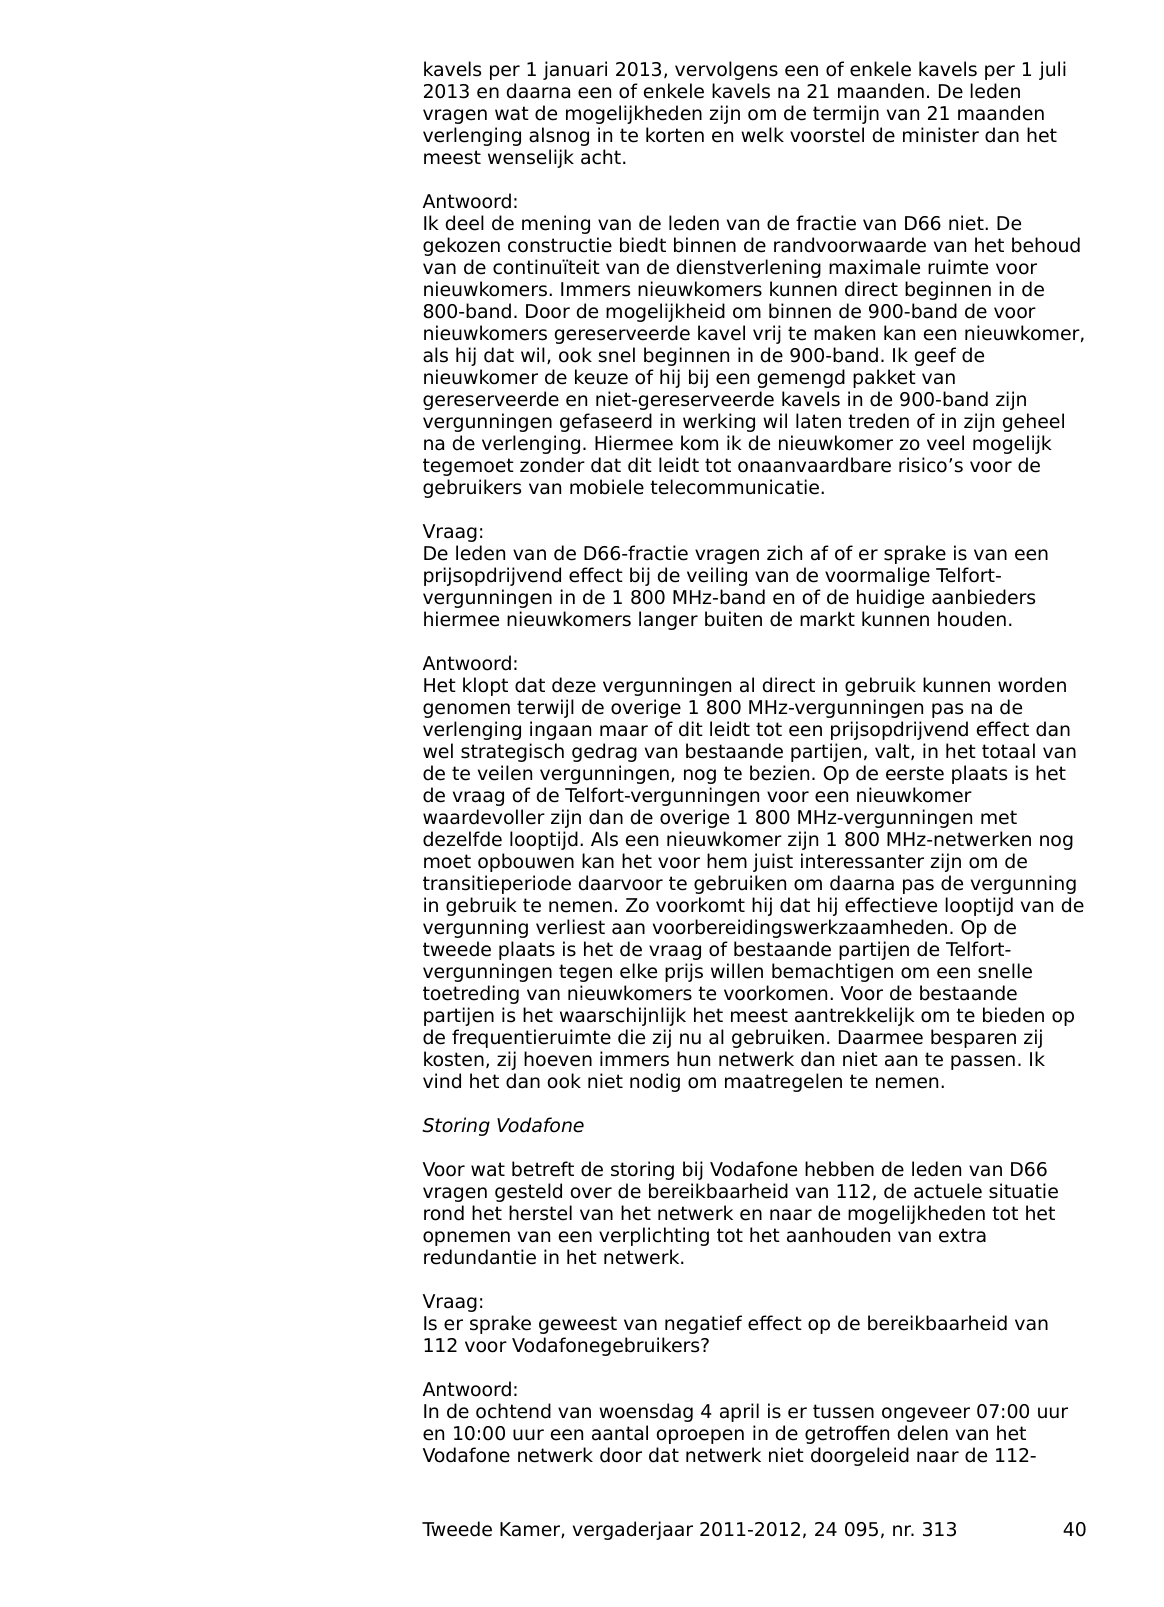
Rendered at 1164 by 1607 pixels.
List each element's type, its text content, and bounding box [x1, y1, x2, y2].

subtitle Storing Vodafone [422, 1115, 1087, 1137]
text Antwoord: [422, 1379, 1087, 1401]
text Antwoord: [422, 191, 1087, 213]
text Het klopt dat deze vergunningen al direct in gebruik kunnen worden genomen terwijl de overige 1 800 MHz-vergunningen pas na de verlenging ingaan maar of dit leidt tot een prijsopdrijvend effect dan wel strategisch gedrag van bestaande partijen, valt, in het totaal van de te veilen vergunningen, nog te bezien. Op de eerste plaats is het de vraag of de Telfort-vergunningen voor een nieuwkomer waardevoller zijn dan de overige 1 800 MHz-vergunningen met dezelfde looptijd. Als een nieuwkomer zijn 1 800 MHz-netwerken nog moet opbouwen kan het voor hem juist interessanter zijn om de transitieperiode daarvoor te gebruiken om daarna pas de vergunning in gebruik te nemen. Zo voorkomt hij dat hij effectieve looptijd van de vergunning verliest aan voorbereidingswerkzaamheden. Op de tweede plaats is het de vraag of bestaande partijen de Telfort-vergunningen tegen elke prijs willen bemachtigen om een snelle toetreding van nieuwkomers te voorkomen. Voor de bestaande partijen is het waarschijnlijk het meest aantrekkelijk om te bieden op de frequentieruimte die zij nu al gebruiken. Daarmee besparen zij kosten, zij hoeven immers hun netwerk dan niet aan te passen. Ik vind het dan ook niet nodig om maatregelen te nemen. [422, 675, 1087, 1093]
text In de ochtend van woensdag 4 april is er tussen ongeveer 07:00 uur en 10:00 uur een aantal oproepen in de getroffen delen van het Vodafone netwerk door dat netwerk niet doorgeleid naar de 112- [422, 1401, 1087, 1467]
text Is er sprake geweest van negatief effect op de bereikbaarheid van 112 voor Vodafonegebruikers? [422, 1313, 1087, 1357]
text Voor wat betreft de storing bij Vodafone hebben de leden van D66 vragen gesteld over de bereikbaarheid van 112, de actuele situatie rond het herstel van het netwerk en naar de mogelijkheden tot het opnemen van een verplichting tot het aanhouden van extra redundantie in het netwerk. [422, 1159, 1087, 1269]
text kavels per 1 januari 2013, vervolgens een of enkele kavels per 1 juli 2013 en daarna een of enkele kavels na 21 maanden. De leden vragen wat de mogelijkheden zijn om de termijn van 21 maanden verlenging alsnog in te korten en welk voorstel de minister dan het meest wenselijk acht. [422, 59, 1087, 169]
text Vraag: [422, 1291, 1087, 1313]
text De leden van de D66-fractie vragen zich af of er sprake is van een prijsopdrijvend effect bij de veiling van de voormalige Telfort-vergunningen in de 1 800 MHz-band en of de huidige aanbieders hiermee nieuwkomers langer buiten de markt kunnen houden. [422, 543, 1087, 631]
text Antwoord: [422, 653, 1087, 675]
text Vraag: [422, 521, 1087, 543]
text Ik deel de mening van de leden van de fractie van D66 niet. De gekozen constructie biedt binnen de randvoorwaarde van het behoud van de continuïteit van de dienstverlening maximale ruimte voor nieuwkomers. Immers nieuwkomers kunnen direct beginnen in de 800-band. Door de mogelijkheid om binnen de 900-band de voor nieuwkomers gereserveerde kavel vrij te maken kan een nieuwkomer, als hij dat wil, ook snel beginnen in de 900-band. Ik geef de nieuwkomer de keuze of hij bij een gemengd pakket van gereserveerde en niet-gereserveerde kavels in de 900-band zijn vergunningen gefaseerd in werking wil laten treden of in zijn geheel na de verlenging. Hiermee kom ik de nieuwkomer zo veel mogelijk tegemoet zonder dat dit leidt tot onaanvaardbare risico’s voor de gebruikers van mobiele telecommunicatie. [422, 213, 1087, 499]
